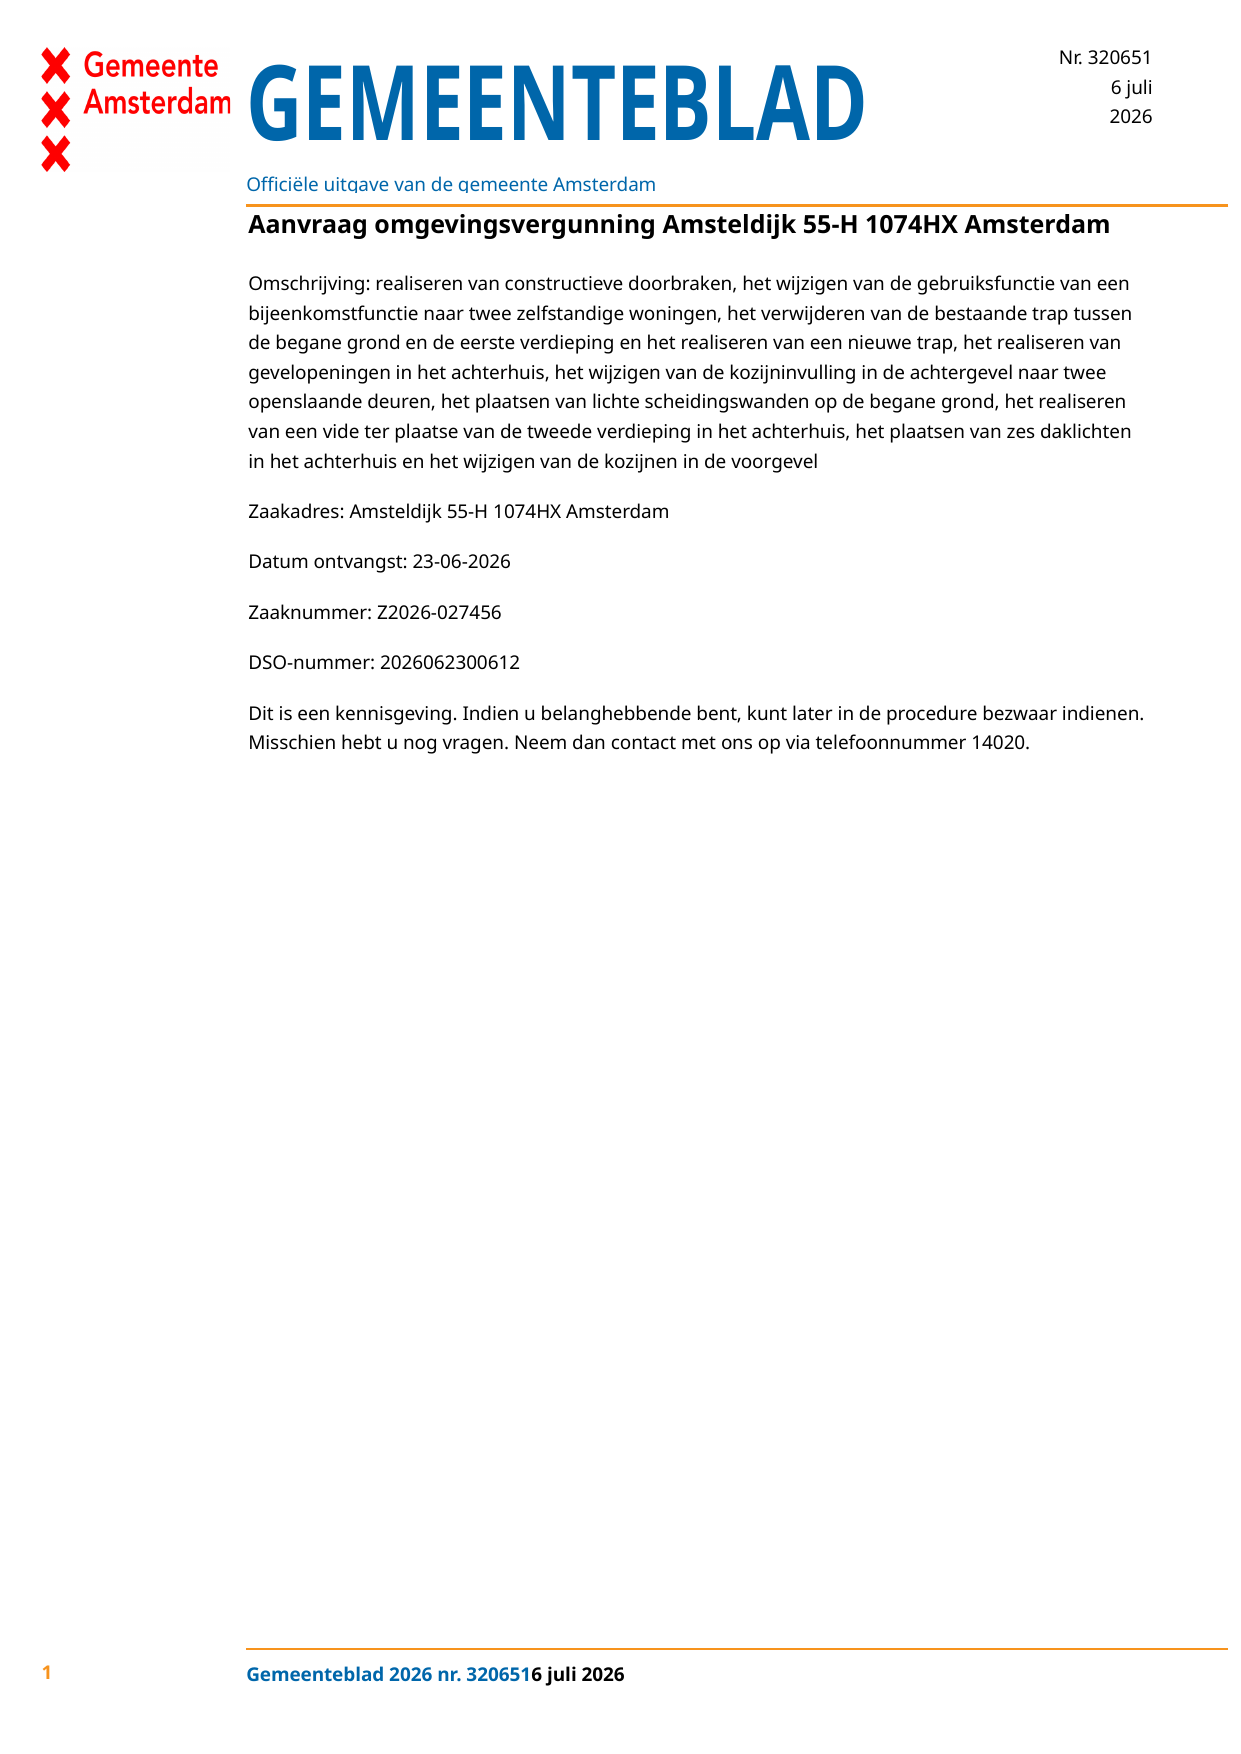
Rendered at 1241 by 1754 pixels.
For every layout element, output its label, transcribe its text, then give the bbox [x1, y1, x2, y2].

text Omschrijving: realiseren van constructieve doorbraken, het wijzigen van de gebruiksfunctie van een bijeenkomstfunctie naar twee zelfstandige woningen, het verwijderen van de bestaande trap tussen de begane grond en de eerste verdieping en het realiseren van een nieuwe trap, het realiseren van gevelopeningen in het achterhuis, het wijzigen van de kozijninvulling in de achtergevel naar twee openslaande deuren, het plaatsen van lichte scheidingswanden op de begane grond, het realiseren van een vide ter plaatse van de tweede verdieping in het achterhuis, het plaatsen van zes daklichten in het achterhuis en het wijzigen van de kozijnen in de voorgevel [248, 270, 1152, 473]
text Zaakadres: Amsteldijk 55-H 1074HX Amsterdam [248, 498, 1152, 524]
text Dit is een kennisgeving. Indien u belanghebbende bent, kunt later in de procedure bezwaar indienen. Misschien hebt u nog vragen. Neem dan contact met ons op via telefoonnummer 14020. [248, 700, 1152, 755]
text Zaaknummer: Z2026-027456 [248, 599, 1152, 625]
text DSO-nummer: 2026062300612 [248, 649, 1152, 675]
picture [41, 47, 231, 172]
text Datum ontvangst: 23-06-2026 [248, 549, 1152, 574]
text Aanvraag omgevingsvergunning Amsteldijk 55-H 1074HX Amsterdam [248, 207, 1152, 241]
